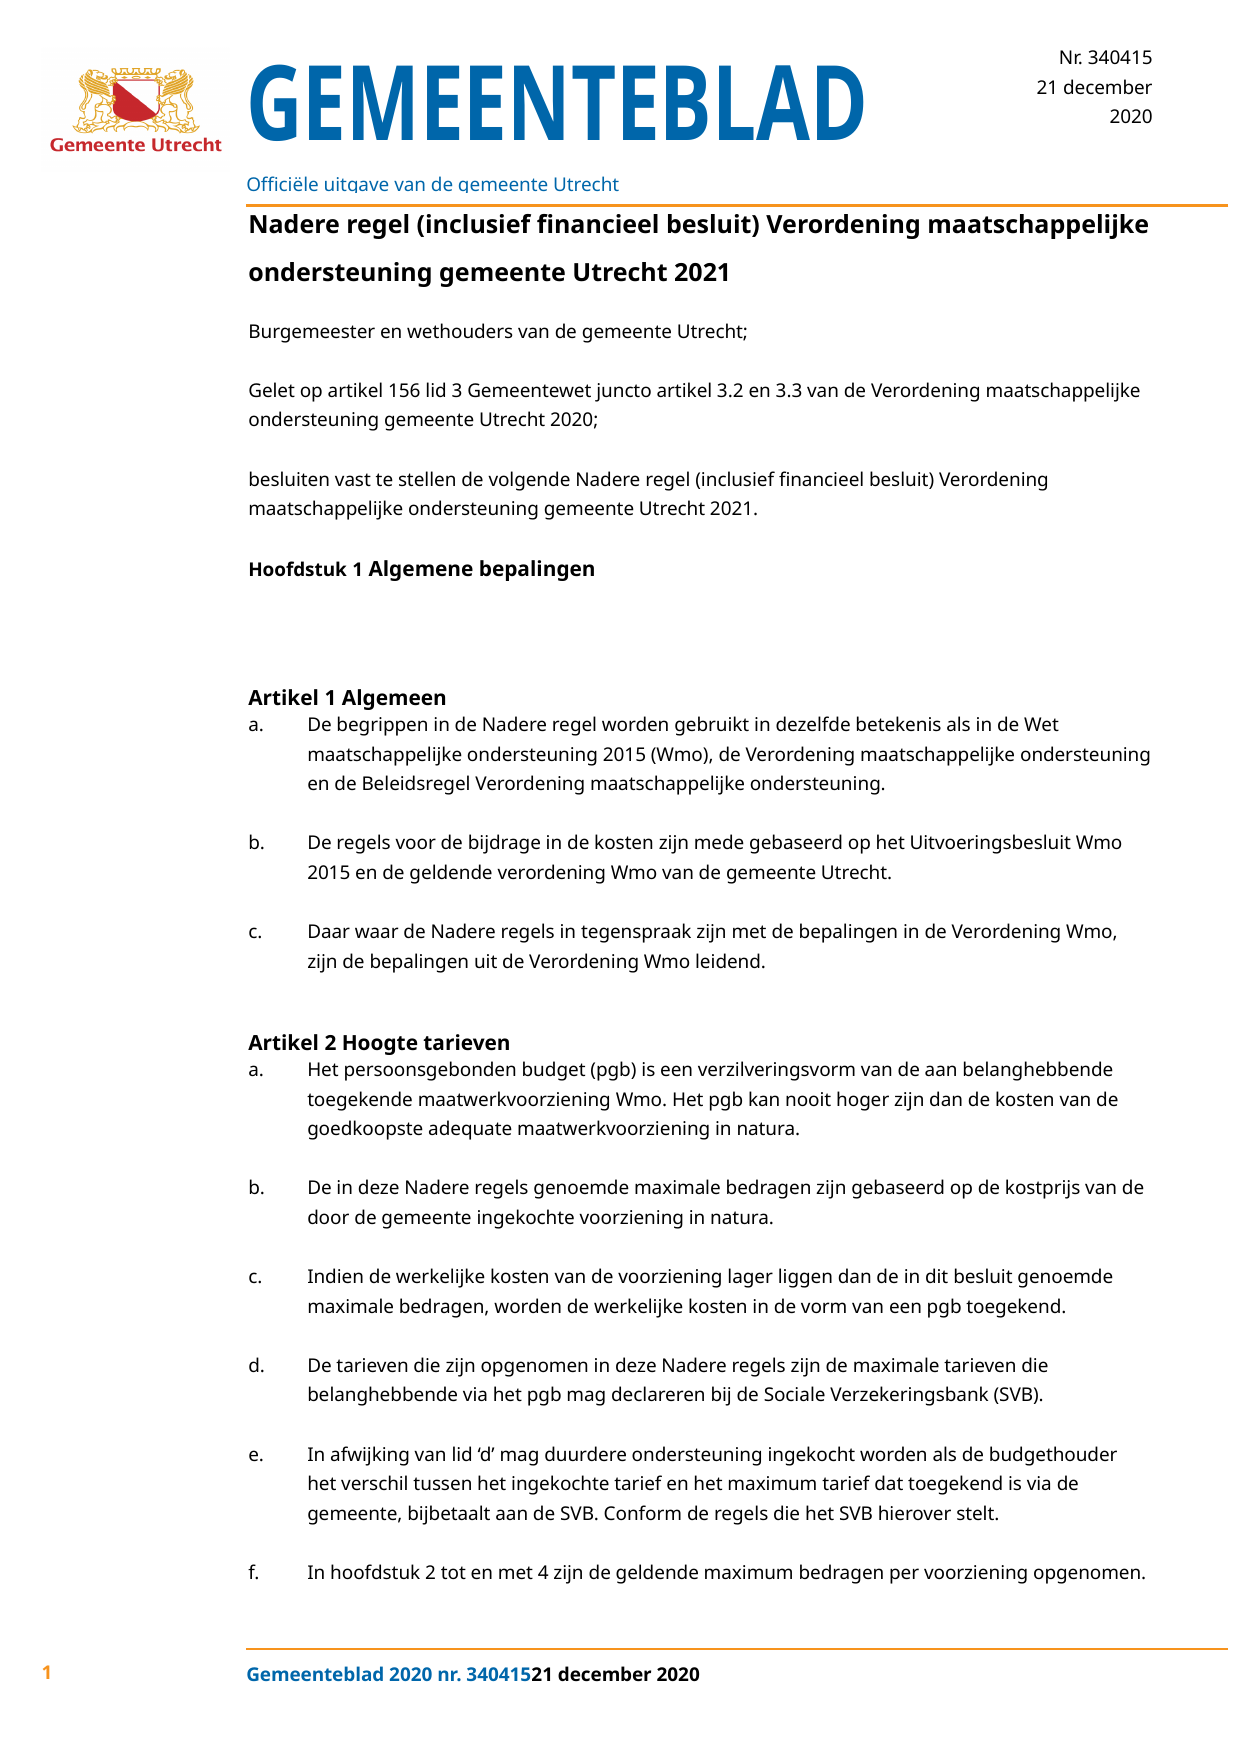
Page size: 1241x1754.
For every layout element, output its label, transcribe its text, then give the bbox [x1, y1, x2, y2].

list De tarieven die zijn opgenomen in deze Nadere regels zijn de maximale tarieven die belanghebbende via het pgb mag declareren bij de Sociale Verzekeringsbank (SVB). [248, 1352, 1152, 1407]
list In hoofdstuk 2 tot en met 4 zijn de geldende maximum bedragen per voorziening opgenomen. [248, 1559, 1152, 1585]
list In afwijking van lid ‘d’ mag duurdere ondersteuning ingekocht worden als de budgethouder het verschil tussen het ingekochte tarief en het maximum tarief dat toegekend is via de gemeente, bijbetaalt aan de SVB. Conform de regels die het SVB hierover stelt. [248, 1441, 1152, 1526]
list Indien de werkelijke kosten van de voorziening lager liggen dan de in dit besluit genoemde maximale bedragen, worden de werkelijke kosten in de vorm van een pgb toegekend. [248, 1263, 1152, 1319]
list De begrippen in de Nadere regel worden gebruikt in dezelfde betekenis als in de Wet maatschappelijke ondersteuning 2015 (Wmo), de Verordening maatschappelijke ondersteuning en de Beleidsregel Verordening maatschappelijke ondersteuning. [248, 711, 1152, 796]
text Hoofdstuk 1 Algemene bepalingen [248, 554, 1152, 583]
text Gelet op artikel 156 lid 3 Gemeentewet juncto artikel 3.2 en 3.3 van de Verordening maatschappelijke ondersteuning gemeente Utrecht 2020; [248, 377, 1152, 432]
text Artikel 2 Hoogte tarieven [248, 1028, 1152, 1056]
text Nadere regel (inclusief financieel besluit) Verordening maatschappelijke ondersteuning gemeente Utrecht 2021 [248, 207, 1152, 288]
list Het persoonsgebonden budget (pgb) is een verzilveringsvorm van de aan belanghebbende toegekende maatwerkvoorziening Wmo. Het pgb kan nooit hoger zijn dan de kosten van de goedkoopste adequate maatwerkvoorziening in natura. [248, 1056, 1152, 1141]
list Daar waar de Nadere regels in tegenspraak zijn met de bepalingen in de Verordening Wmo, zijn de bepalingen uit de Verordening Wmo leidend. [248, 918, 1152, 973]
text besluiten vast te stellen de volgende Nadere regel (inclusief financieel besluit) Verordening maatschappelijke ondersteuning gemeente Utrecht 2021. [248, 466, 1152, 521]
list De in deze Nadere regels genoemde maximale bedragen zijn gebaseerd op de kostprijs van de door de gemeente ingekochte voorziening in natura. [248, 1174, 1152, 1230]
list De regels voor de bijdrage in de kosten zijn mede gebaseerd op het Uitvoeringsbesluit Wmo 2015 en de geldende verordening Wmo van de gemeente Utrecht. [248, 829, 1152, 885]
text Burgemeester en wethouders van de gemeente Utrecht; [248, 318, 1152, 344]
picture [41, 47, 231, 172]
text Artikel 1 Algemeen [248, 683, 1152, 711]
